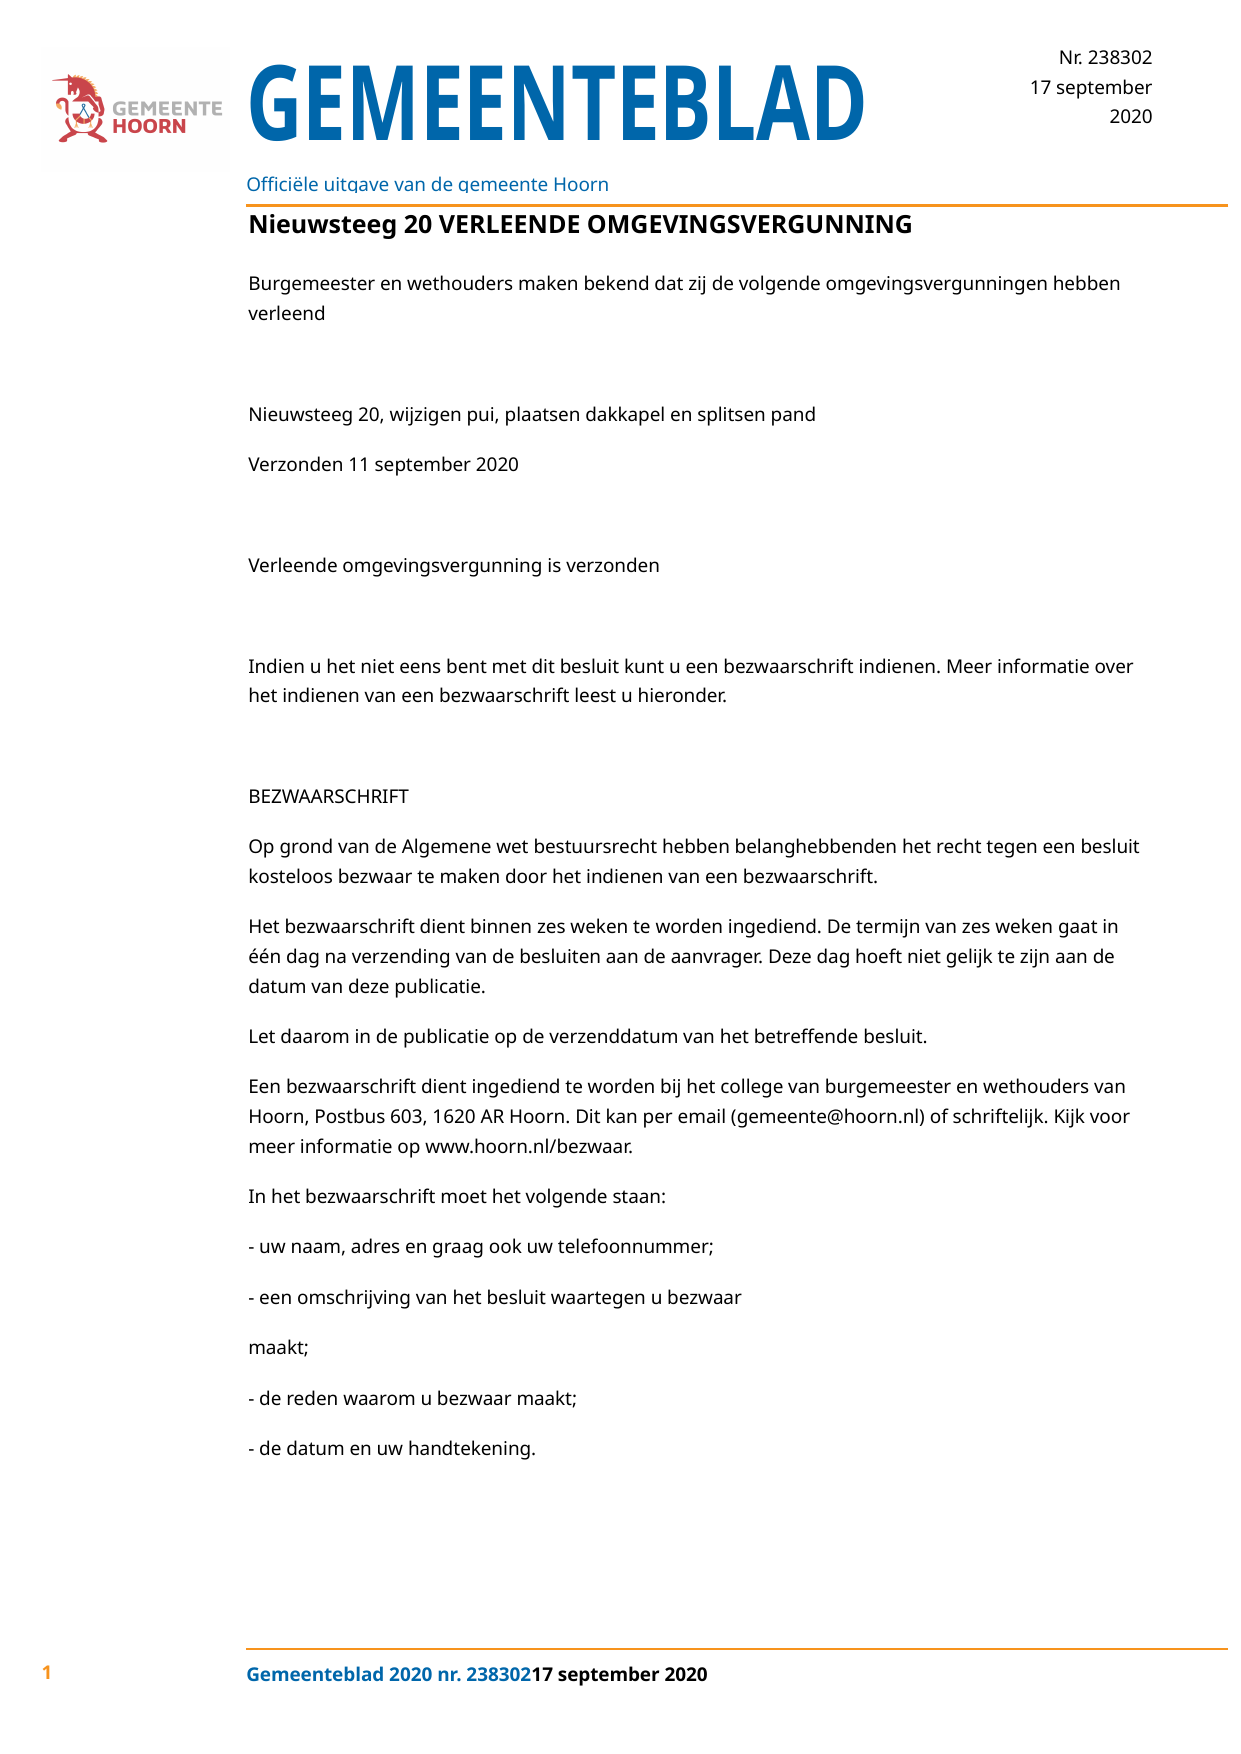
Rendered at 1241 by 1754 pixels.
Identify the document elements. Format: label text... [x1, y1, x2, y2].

text Een bezwaarschrift dient ingediend te worden bij het college van burgemeester en wethouders van Hoorn, Postbus 603, 1620 AR Hoorn. Dit kan per email (gemeente@hoorn.nl) of schriftelijk. Kijk voor meer informatie op www.hoorn.nl/bezwaar. [248, 1074, 1152, 1158]
text Nieuwsteeg 20, wijzigen pui, plaatsen dakkapel en splitsen pand [248, 401, 1152, 426]
text Het bezwaarschrift dient binnen zes weken te worden ingediend. De termijn van zes weken gaat in één dag na verzending van de besluiten aan de aanvrager. Deze dag hoeft niet gelijk te zijn aan de datum van deze publicatie. [248, 914, 1152, 998]
text In het bezwaarschrift moet het volgende staan: [248, 1183, 1152, 1209]
text Let daarom in de publicatie op de verzenddatum van het betreffende besluit. [248, 1023, 1152, 1049]
text - een omschrijving van het besluit waartegen u bezwaar [248, 1284, 1152, 1310]
text - de datum en uw handtekening. [248, 1435, 1152, 1461]
text - uw naam, adres en graag ook uw telefoonnummer; [248, 1234, 1152, 1259]
text maakt; [248, 1334, 1152, 1360]
text Nieuwsteeg 20 VERLEENDE OMGEVINGSVERGUNNING [248, 207, 1152, 241]
text Burgemeester en wethouders maken bekend dat zij de volgende omgevingsvergunningen hebben verleend [248, 270, 1152, 326]
text BEZWAARSCHRIFT [248, 783, 1152, 809]
text Op grond van de Algemene wet bestuursrecht hebben belanghebbenden het recht tegen een besluit kosteloos bezwaar te maken door het indienen van een bezwaarschrift. [248, 834, 1152, 889]
text Verleende omgevingsvergunning is verzonden [248, 552, 1152, 578]
picture [41, 47, 231, 172]
text - de reden waarom u bezwaar maakt; [248, 1385, 1152, 1411]
text Verzonden 11 september 2020 [248, 451, 1152, 477]
text Indien u het niet eens bent met dit besluit kunt u een bezwaarschrift indienen. Meer informatie over het indienen van een bezwaarschrift leest u hieronder. [248, 653, 1152, 708]
